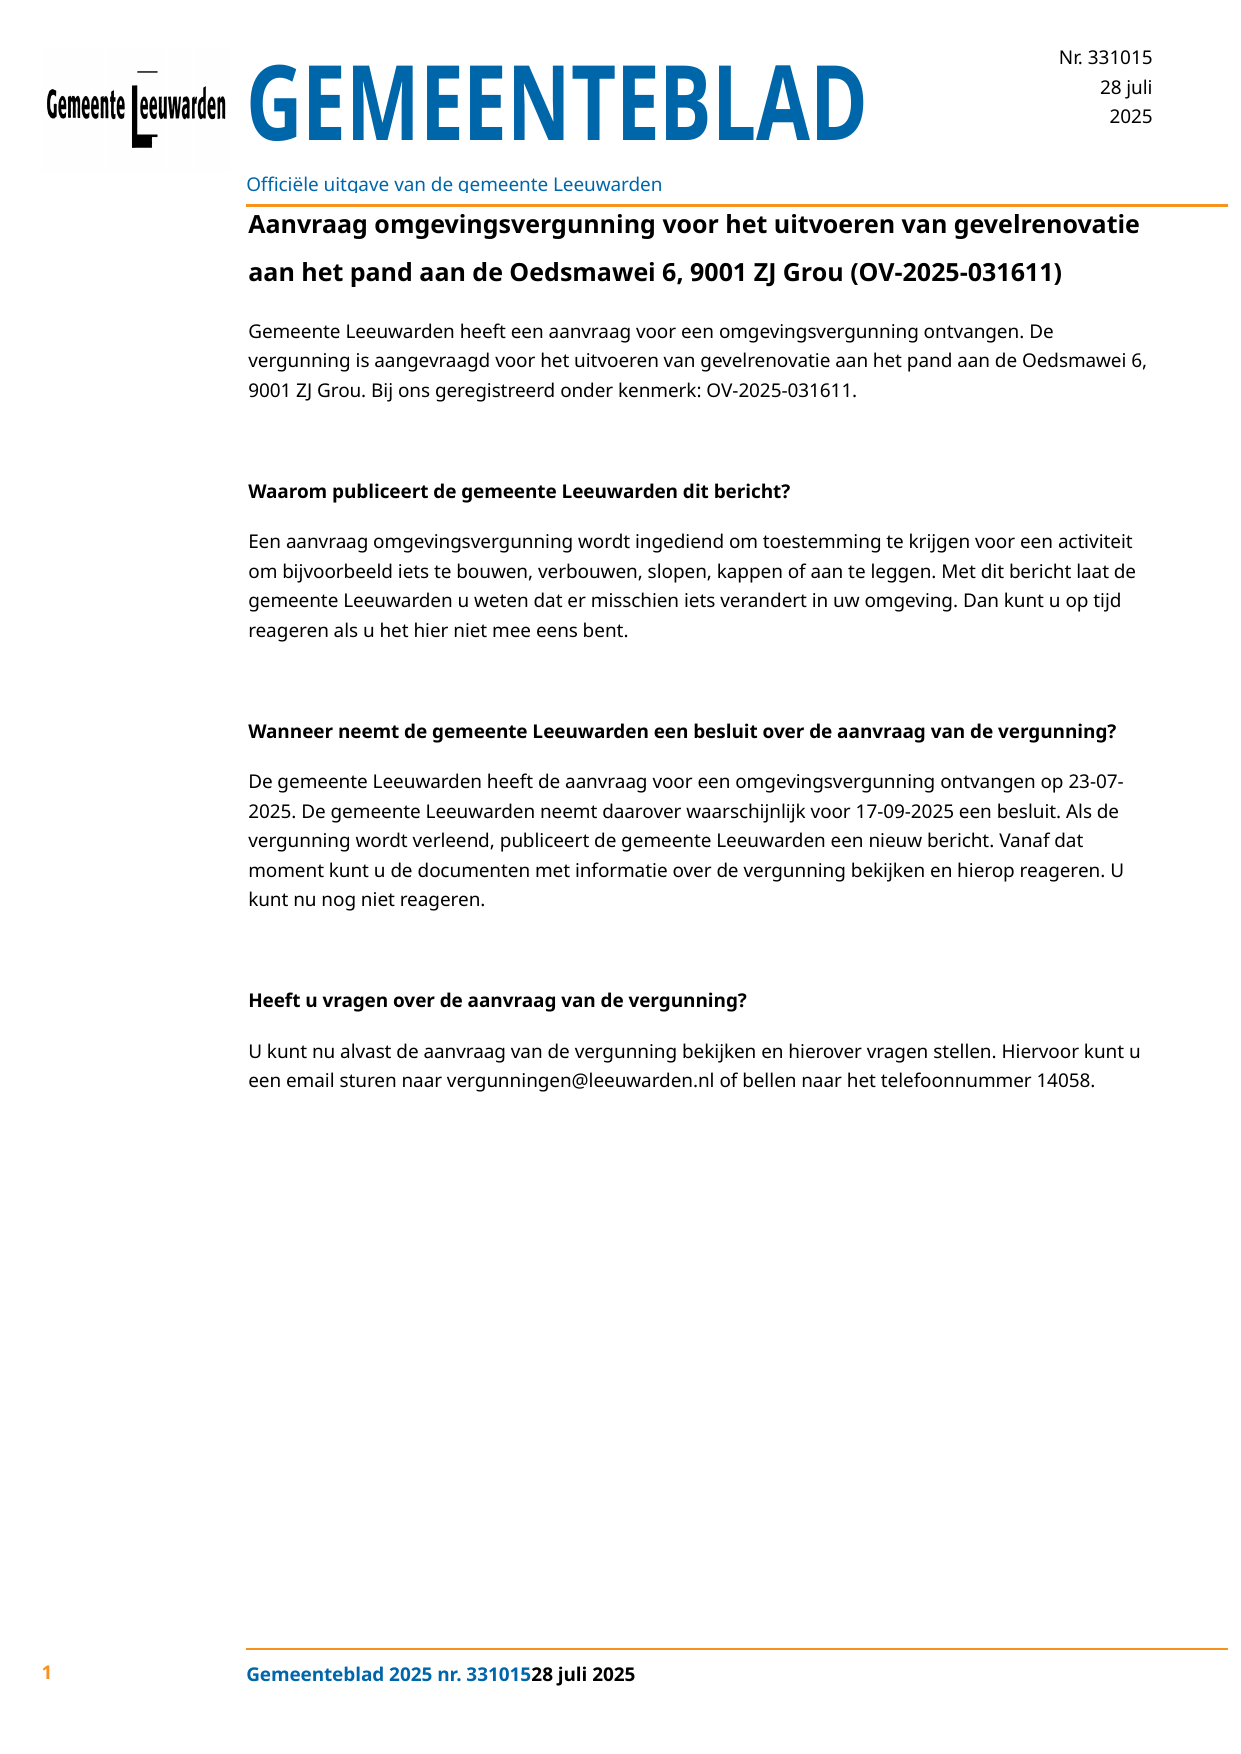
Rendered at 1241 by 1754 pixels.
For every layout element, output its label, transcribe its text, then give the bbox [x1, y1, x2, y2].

text Gemeente Leeuwarden heeft een aanvraag voor een omgevingsvergunning ontvangen. De vergunning is aangevraagd voor het uitvoeren van gevelrenovatie aan het pand aan de Oedsmawei 6, 9001 ZJ Grou. Bij ons geregistreerd onder kenmerk: OV-2025-031611. [248, 318, 1152, 403]
text Een aanvraag omgevingsvergunning wordt ingediend om toestemming te krijgen voor een activiteit om bijvoorbeeld iets te bouwen, verbouwen, slopen, kappen of aan te leggen. Met dit bericht laat de gemeente Leeuwarden u weten dat er misschien iets verandert in uw omgeving. Dan kunt u op tijd reageren als u het hier niet mee eens bent. [248, 528, 1152, 643]
picture [41, 47, 231, 172]
text Aanvraag omgevingsvergunning voor het uitvoeren van gevelrenovatie aan het pand aan de Oedsmawei 6, 9001 ZJ Grou (OV-2025-031611) [248, 207, 1152, 288]
text De gemeente Leeuwarden heeft de aanvraag voor een omgevingsvergunning ontvangen op 23-07-2025. De gemeente Leeuwarden neemt daarover waarschijnlijk voor 17-09-2025 een besluit. Als de vergunning wordt verleend, publiceert de gemeente Leeuwarden een nieuw bericht. Vanaf dat moment kunt u de documenten met informatie over de vergunning bekijken en hierop reageren. U kunt nu nog niet reageren. [248, 768, 1152, 912]
text Waarom publiceert de gemeente Leeuwarden dit bericht? [248, 478, 1152, 504]
text U kunt nu alvast de aanvraag van de vergunning bekijken en hierover vragen stellen. Hiervoor kunt u een email sturen naar vergunningen@leeuwarden.nl of bellen naar het telefoonnummer 14058. [248, 1038, 1152, 1093]
text Wanneer neemt de gemeente Leeuwarden een besluit over de aanvraag van de vergunning? [248, 718, 1152, 744]
text Heeft u vragen over de aanvraag van de vergunning? [248, 987, 1152, 1013]
